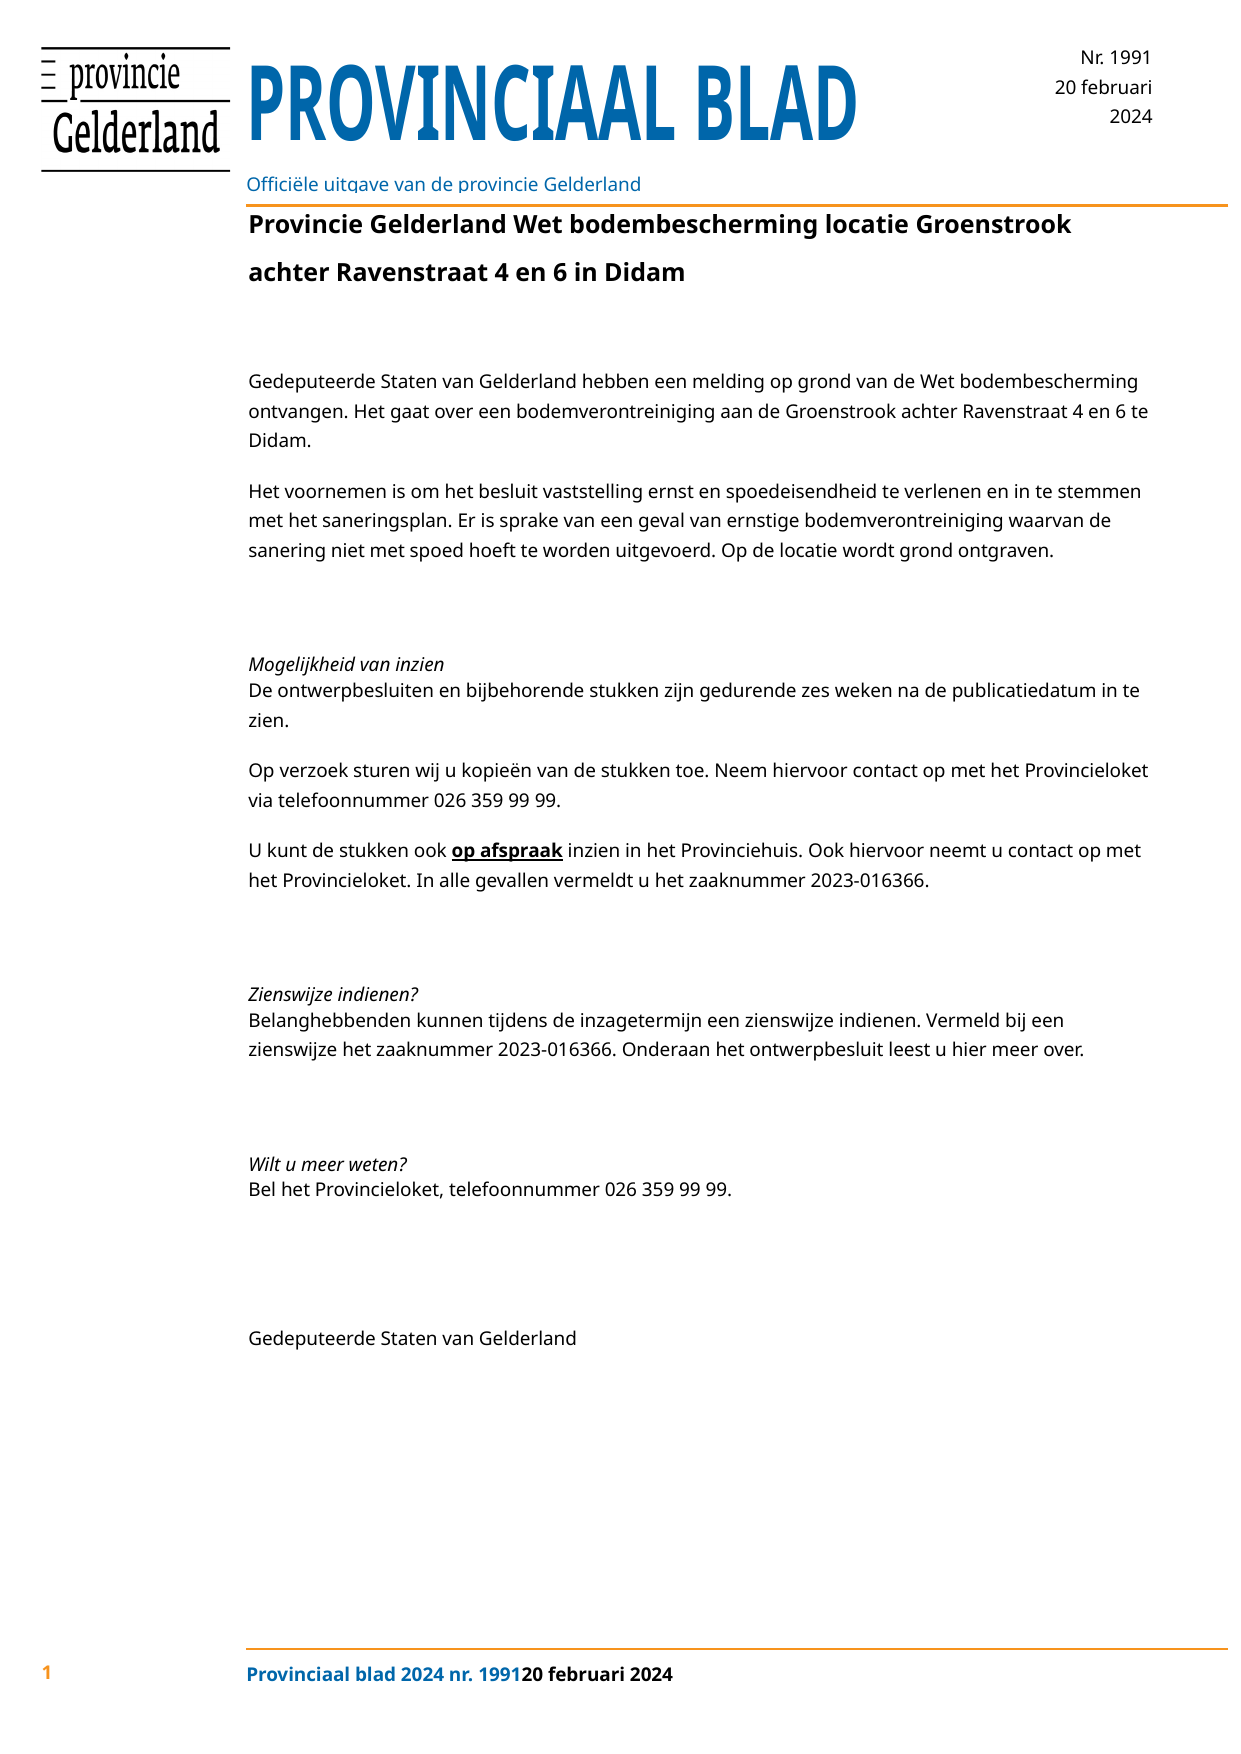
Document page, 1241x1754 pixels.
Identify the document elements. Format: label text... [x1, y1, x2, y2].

text De ontwerpbesluiten en bijbehorende stukken zijn gedurende zes weken na de publicatiedatum in te zien. [248, 677, 1152, 732]
text Bel het Provincieloket, telefoonnummer 026 359 99 99. [248, 1177, 1152, 1202]
text Gedeputeerde Staten van Gelderland hebben een melding op grond van de Wet bodembescherming ontvangen. Het gaat over een bodemverontreiniging aan de Groenstrook achter Ravenstraat 4 en 6 te Didam. [248, 368, 1152, 453]
text Wilt u meer weten? [248, 1151, 1152, 1177]
text Mogelijkheid van inzien [248, 651, 1152, 677]
picture [41, 47, 231, 172]
text Gedeputeerde Staten van Gelderland [248, 1325, 1152, 1351]
text Op verzoek sturen wij u kopieën van de stukken toe. Neem hiervoor contact op met het Provincieloket via telefoonnummer 026 359 99 99. [248, 757, 1152, 812]
text Het voornemen is om het besluit vaststelling ernst en spoedeisendheid te verlenen en in te stemmen met het saneringsplan. Er is sprake van een geval van ernstige bodemverontreiniging waarvan de sanering niet met spoed hoeft te worden uitgevoerd. Op de locatie wordt grond ontgraven. [248, 478, 1152, 563]
text Provincie Gelderland Wet bodembescherming locatie Groenstrook achter Ravenstraat 4 en 6 in Didam [248, 207, 1152, 288]
text Belanghebbenden kunnen tijdens de inzagetermijn een zienswijze indienen. Vermeld bij een zienswijze het zaaknummer 2023-016366. Onderaan het ontwerpbesluit leest u hier meer over. [248, 1007, 1152, 1062]
text U kunt de stukken ook op afspraak inzien in het Provinciehuis. Ook hiervoor neemt u contact op met het Provincieloket. In alle gevallen vermeldt u het zaaknummer 2023-016366. [248, 837, 1152, 892]
text Zienswijze indienen? [248, 981, 1152, 1007]
